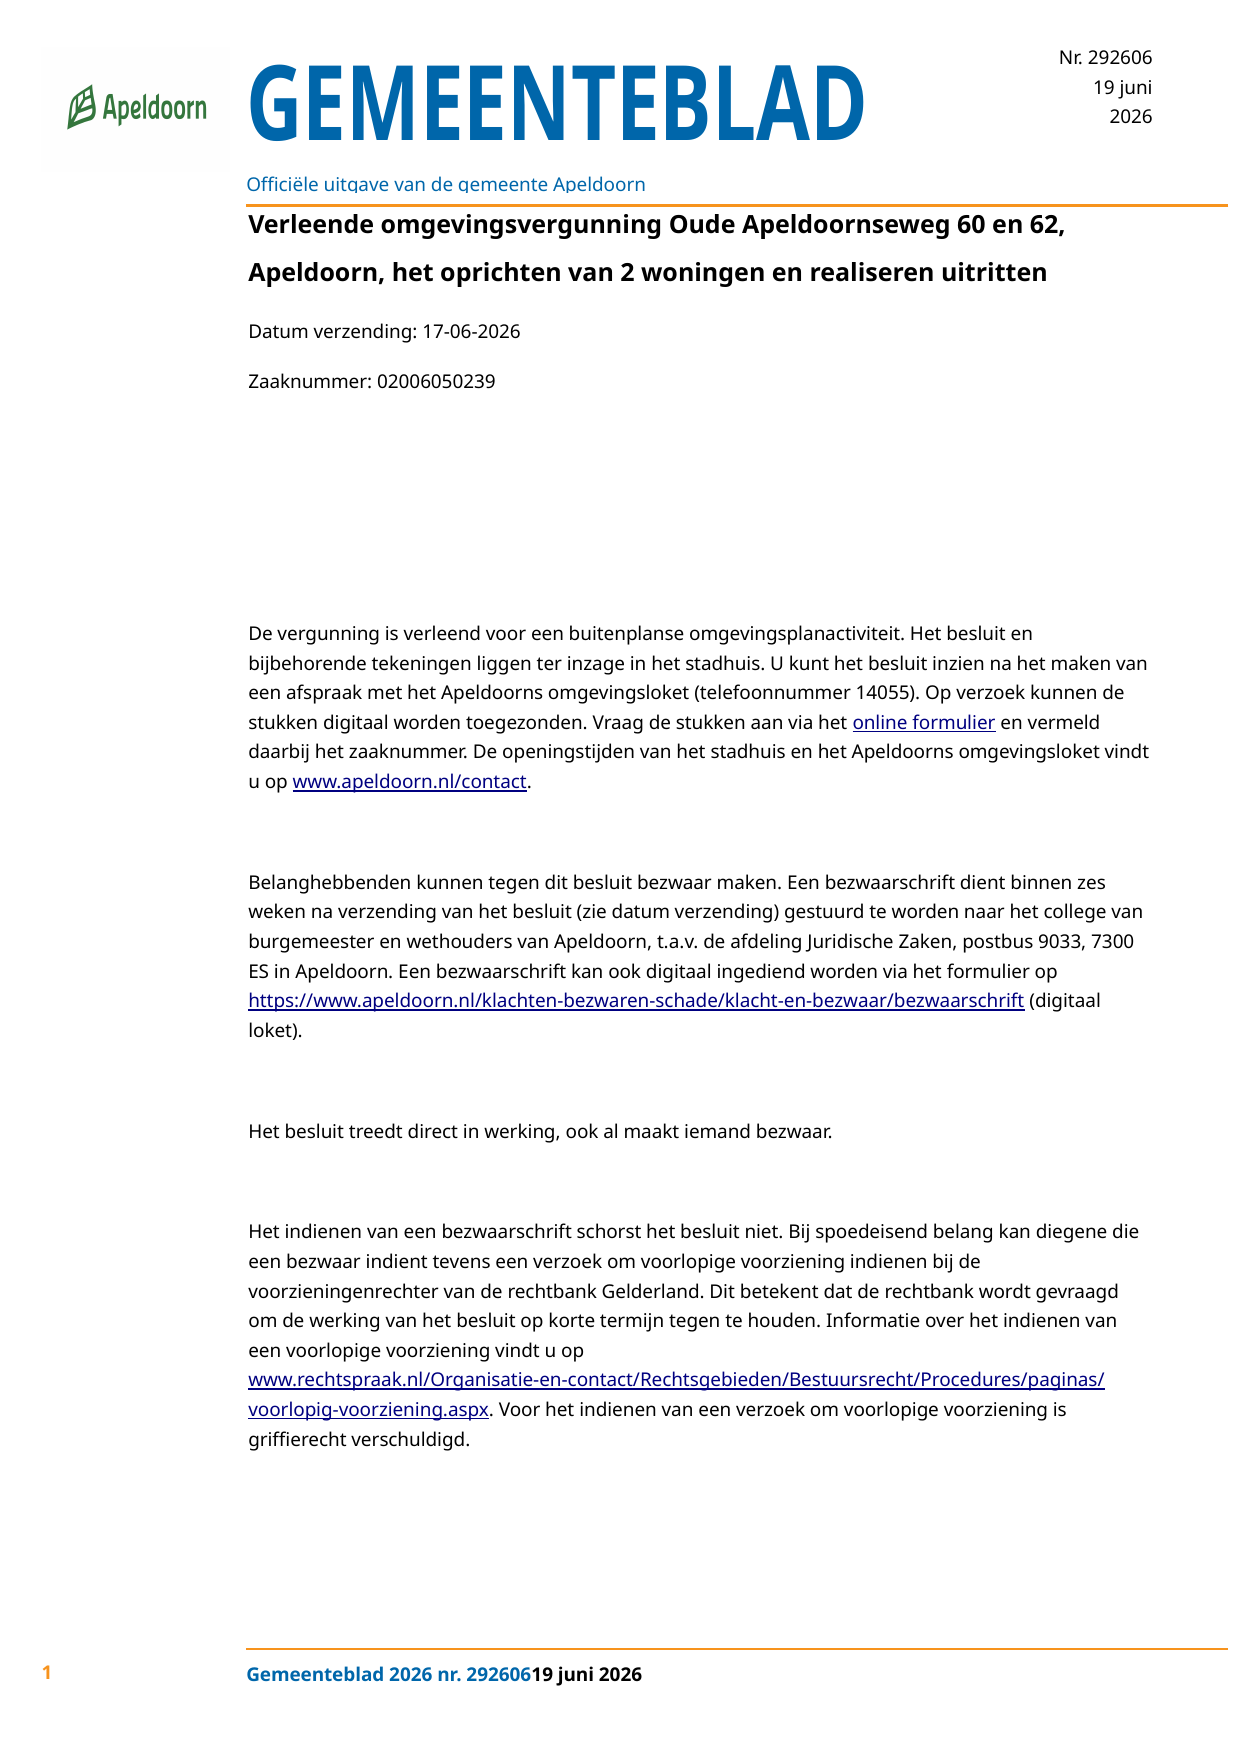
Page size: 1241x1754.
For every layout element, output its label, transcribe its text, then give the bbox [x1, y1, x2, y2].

text Belanghebbenden kunnen tegen dit besluit bezwaar maken. Een bezwaarschrift dient binnen zes weken na verzending van het besluit (zie datum verzending) gestuurd te worden naar het college van burgemeester en wethouders van Apeldoorn, t.a.v. de afdeling Juridische Zaken, postbus 9033, 7300 ES in Apeldoorn. Een bezwaarschrift kan ook digitaal ingediend worden via het formulier op https://www.apeldoorn.nl/klachten-bezwaren-schade/klacht-en-bezwaar/bezwaarschrift (digitaal loket). [248, 869, 1152, 1043]
text Het besluit treedt direct in werking, ook al maakt iemand bezwaar. [248, 1118, 1152, 1144]
text De vergunning is verleend voor een buitenplanse omgevingsplanactiviteit. Het besluit en bijbehorende tekeningen liggen ter inzage in het stadhuis. U kunt het besluit inzien na het maken van een afspraak met het Apeldoorns omgevingsloket (telefoonnummer 14055). Op verzoek kunnen de stukken digitaal worden toegezonden. Vraag de stukken aan via het online formulier en vermeld daarbij het zaaknummer. De openingstijden van het stadhuis en het Apeldoorns omgevingsloket vindt u op www.apeldoorn.nl/contact. [248, 620, 1152, 794]
text Datum verzending: 17-06-2026 [248, 318, 1152, 344]
text Zaaknummer: 02006050239 [248, 368, 1152, 394]
picture [41, 47, 231, 172]
text Het indienen van een bezwaarschrift schorst het besluit niet. Bij spoedeisend belang kan diegene die een bezwaar indient tevens een verzoek om voorlopige voorziening indienen bij de voorzieningenrechter van de rechtbank Gelderland. Dit betekent dat de rechtbank wordt gevraagd om de werking van het besluit op korte termijn tegen te houden. Informatie over het indienen van een voorlopige voorziening vindt u op www.rechtspraak.nl/Organisatie-en-contact/Rechtsgebieden/Bestuursrecht/Procedures/paginas/voorlopig-voorziening.aspx. Voor het indienen van een verzoek om voorlopige voorziening is griffierecht verschuldigd. [248, 1219, 1152, 1452]
text Verleende omgevingsvergunning Oude Apeldoornseweg 60 en 62, Apeldoorn, het oprichten van 2 woningen en realiseren uitritten [248, 207, 1152, 288]
